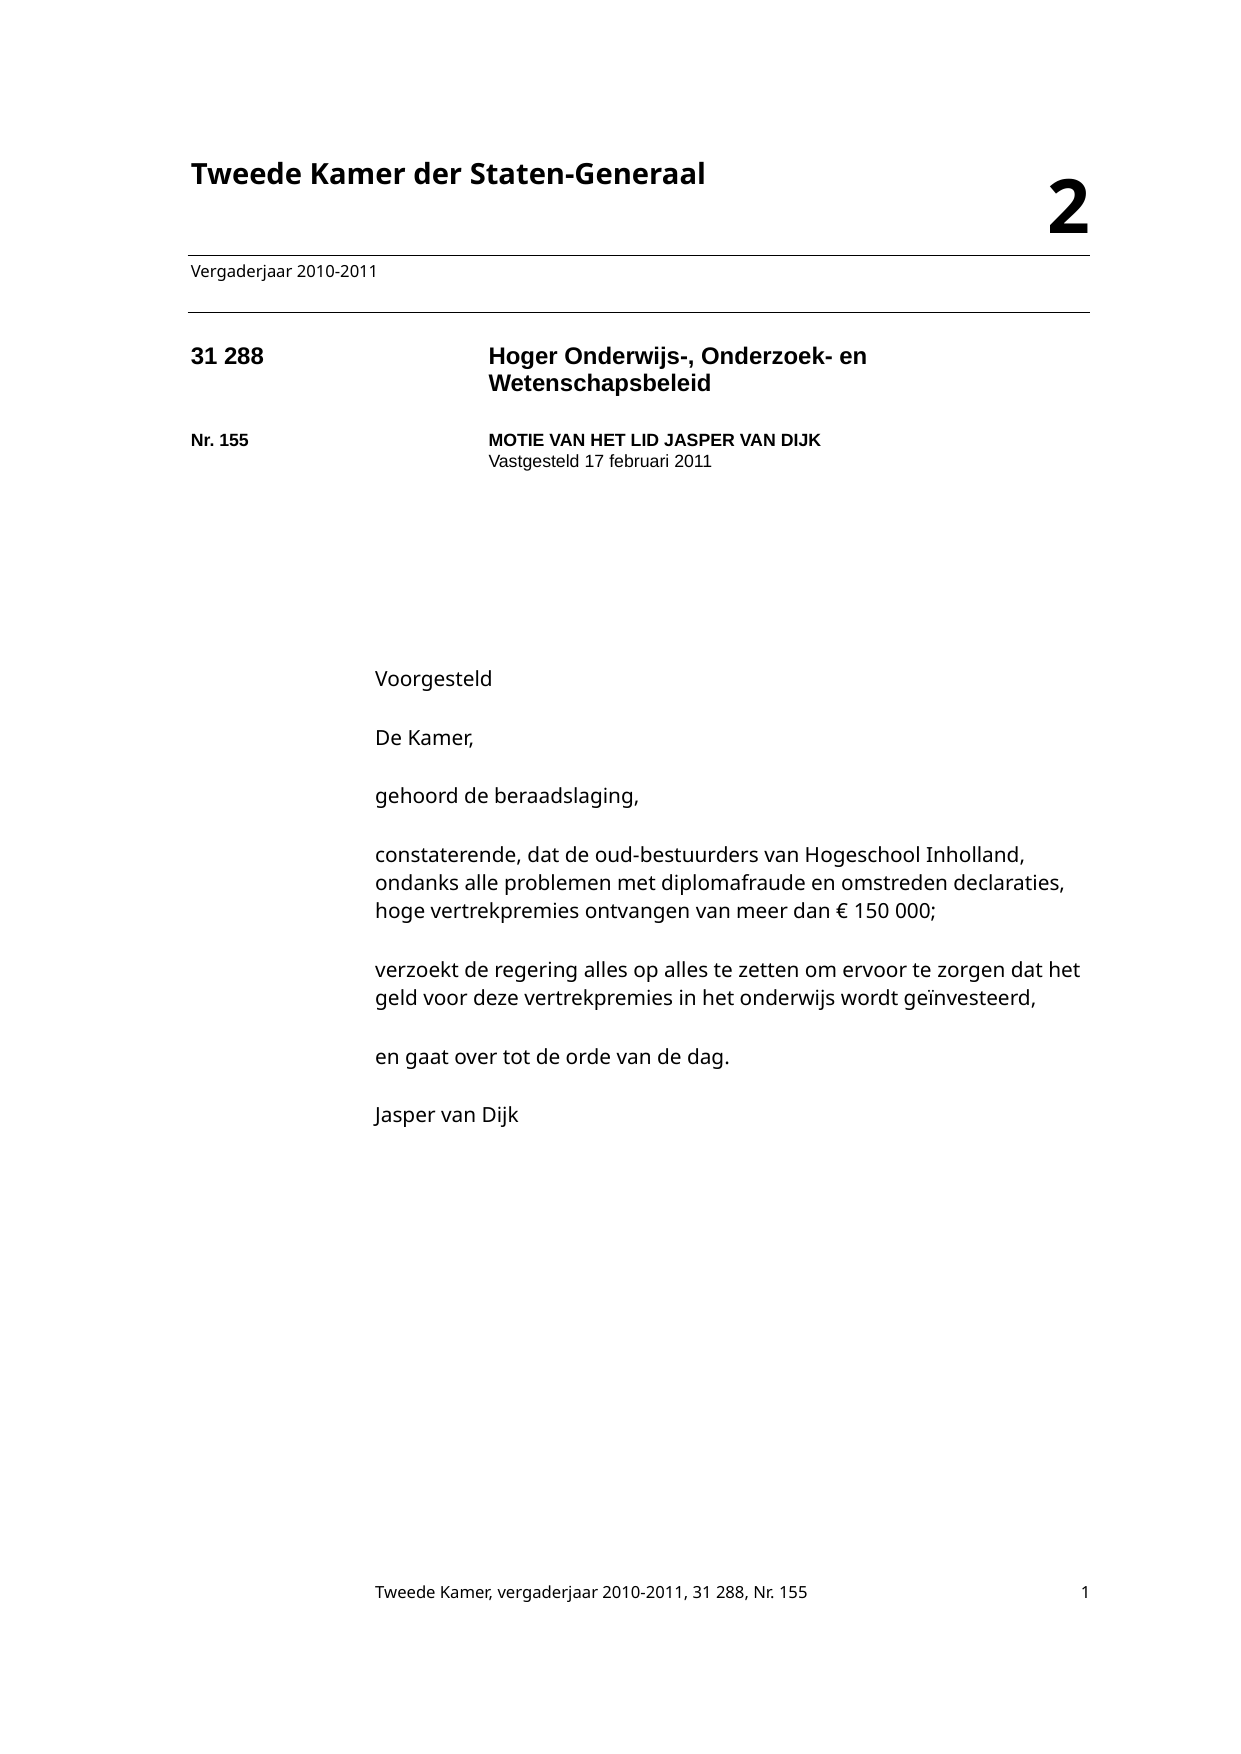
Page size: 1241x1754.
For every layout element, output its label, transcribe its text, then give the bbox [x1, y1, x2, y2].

table_cell [485, 313, 1090, 339]
table_cell [188, 313, 485, 339]
text en gaat over tot de orde van de dag. [375, 1042, 1090, 1070]
table_cell Nr. 155 [188, 427, 485, 546]
text Voorgesteld [375, 664, 1090, 693]
table_cell MOTIE VAN HET LID JASPER VAN DIJK Vastgesteld 17 februari 2011 [485, 427, 1090, 546]
table_cell [485, 256, 1090, 312]
text De Kamer, [375, 723, 1090, 751]
text verzoekt de regering alles op alles te zetten om ervoor te zorgen dat het geld voor deze vertrekpremies in het onderwijs wordt geïnvesteerd, [375, 955, 1090, 1012]
table_header Tweede Kamer der Staten-Generaal [188, 150, 909, 255]
text Jasper van Dijk [375, 1100, 1090, 1129]
table_cell Vergaderjaar 2010-2011 [188, 256, 485, 312]
table_cell Hoger Onderwijs-, Onderzoek- en Wetenschapsbeleid [485, 339, 1090, 427]
table_header 2 [910, 150, 1090, 255]
text gehoord de beraadslaging, [375, 781, 1090, 810]
table_cell 31 288 [188, 339, 485, 427]
text constaterende, dat de oud-bestuurders van Hogeschool Inholland, ondanks alle problemen met diplomafraude en omstreden declaraties, hoge vertrekpremies ontvangen van meer dan € 150 000; [375, 840, 1090, 925]
